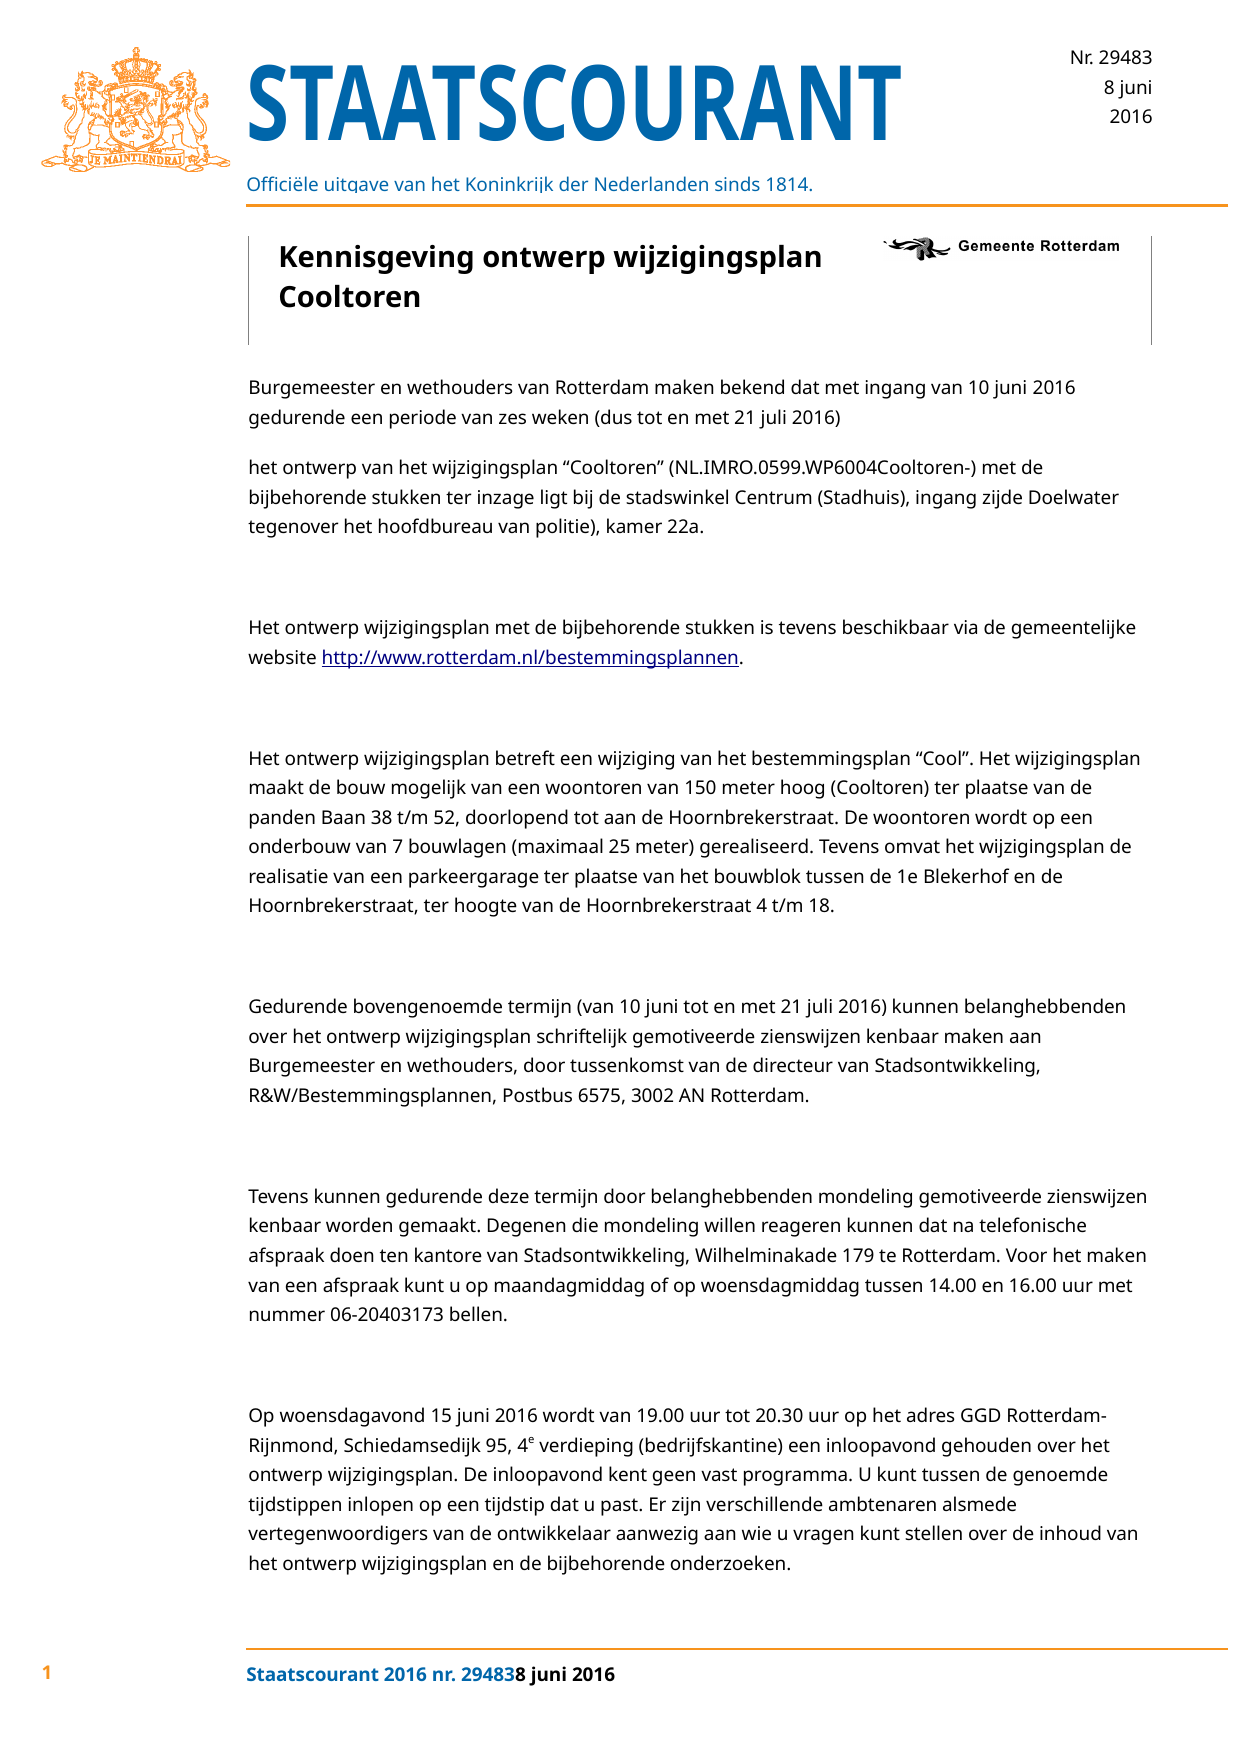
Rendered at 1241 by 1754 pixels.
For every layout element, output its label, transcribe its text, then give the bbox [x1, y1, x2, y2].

text Tevens kunnen gedurende deze termijn door belanghebbenden mondeling gemotiveerde zienswijzen kenbaar worden gemaakt. Degenen die mondeling willen reageren kunnen dat na telefonische afspraak doen ten kantore van Stadsontwikkeling, Wilhelminakade 179 te Rotterdam. Voor het maken van een afspraak kunt u op maandagmiddag of op woensdagmiddag tussen 14.00 en 16.00 uur met nummer 06-20403173 bellen. [248, 1183, 1152, 1327]
text het ontwerp van het wijzigingsplan “Cooltoren” (NL.IMRO.0599.WP6004Cooltoren-) met de bijbehorende stukken ter inzage ligt bij de stadswinkel Centrum (Stadhuis), ingang zijde Doelwater tegenover het hoofdbureau van politie), kamer 22a. [248, 454, 1152, 539]
text Burgemeester en wethouders van Rotterdam maken bekend dat met ingang van 10 juni 2016 gedurende een periode van zes weken (dus tot en met 21 juli 2016) [248, 374, 1152, 429]
picture [41, 47, 231, 172]
text Op woensdagavond 15 juni 2016 wordt van 19.00 uur tot 20.30 uur op het adres GGD Rotterdam-Rijnmond, Schiedamsedijk 95, 4e verdieping (bedrijfskantine) een inloopavond gehouden over het ontwerp wijzigingsplan. De inloopavond kent geen vast programma. U kunt tussen de genoemde tijdstippen inlopen op een tijdstip dat u past. Er zijn verschillende ambtenaren alsmede vertegenwoordigers van de ontwikkelaar aanwezig aan wie u vragen kunt stellen over de inhoud van het ontwerp wijzigingsplan en de bijbehorende onderzoeken. [248, 1402, 1152, 1576]
table_header [850, 236, 1151, 345]
table_header Kennisgeving ontwerp wijzigingsplan Cooltoren [249, 236, 850, 345]
picture [882, 236, 1119, 261]
text Het ontwerp wijzigingsplan met de bijbehorende stukken is tevens beschikbaar via de gemeentelijke website http://www.rotterdam.nl/bestemmingsplannen. [248, 614, 1152, 669]
text Het ontwerp wijzigingsplan betreft een wijziging van het bestemmingsplan “Cool”. Het wijzigingsplan maakt de bouw mogelijk van een woontoren van 150 meter hoog (Cooltoren) ter plaatse van de panden Baan 38 t/m 52, doorlopend tot aan de Hoornbrekerstraat. De woontoren wordt op een onderbouw van 7 bouwlagen (maximaal 25 meter) gerealiseerd. Tevens omvat het wijzigingsplan de realisatie van een parkeergarage ter plaatse van het bouwblok tussen de 1e Blekerhof en de Hoornbrekerstraat, ter hoogte van de Hoornbrekerstraat 4 t/m 18. [248, 745, 1152, 918]
text Gedurende bovengenoemde termijn (van 10 juni tot en met 21 juli 2016) kunnen belanghebbenden over het ontwerp wijzigingsplan schriftelijk gemotiveerde zienswijzen kenbaar maken aan Burgemeester en wethouders, door tussenkomst van de directeur van Stadsontwikkeling, R&W/Bestemmingsplannen, Postbus 6575, 3002 AN Rotterdam. [248, 993, 1152, 1108]
